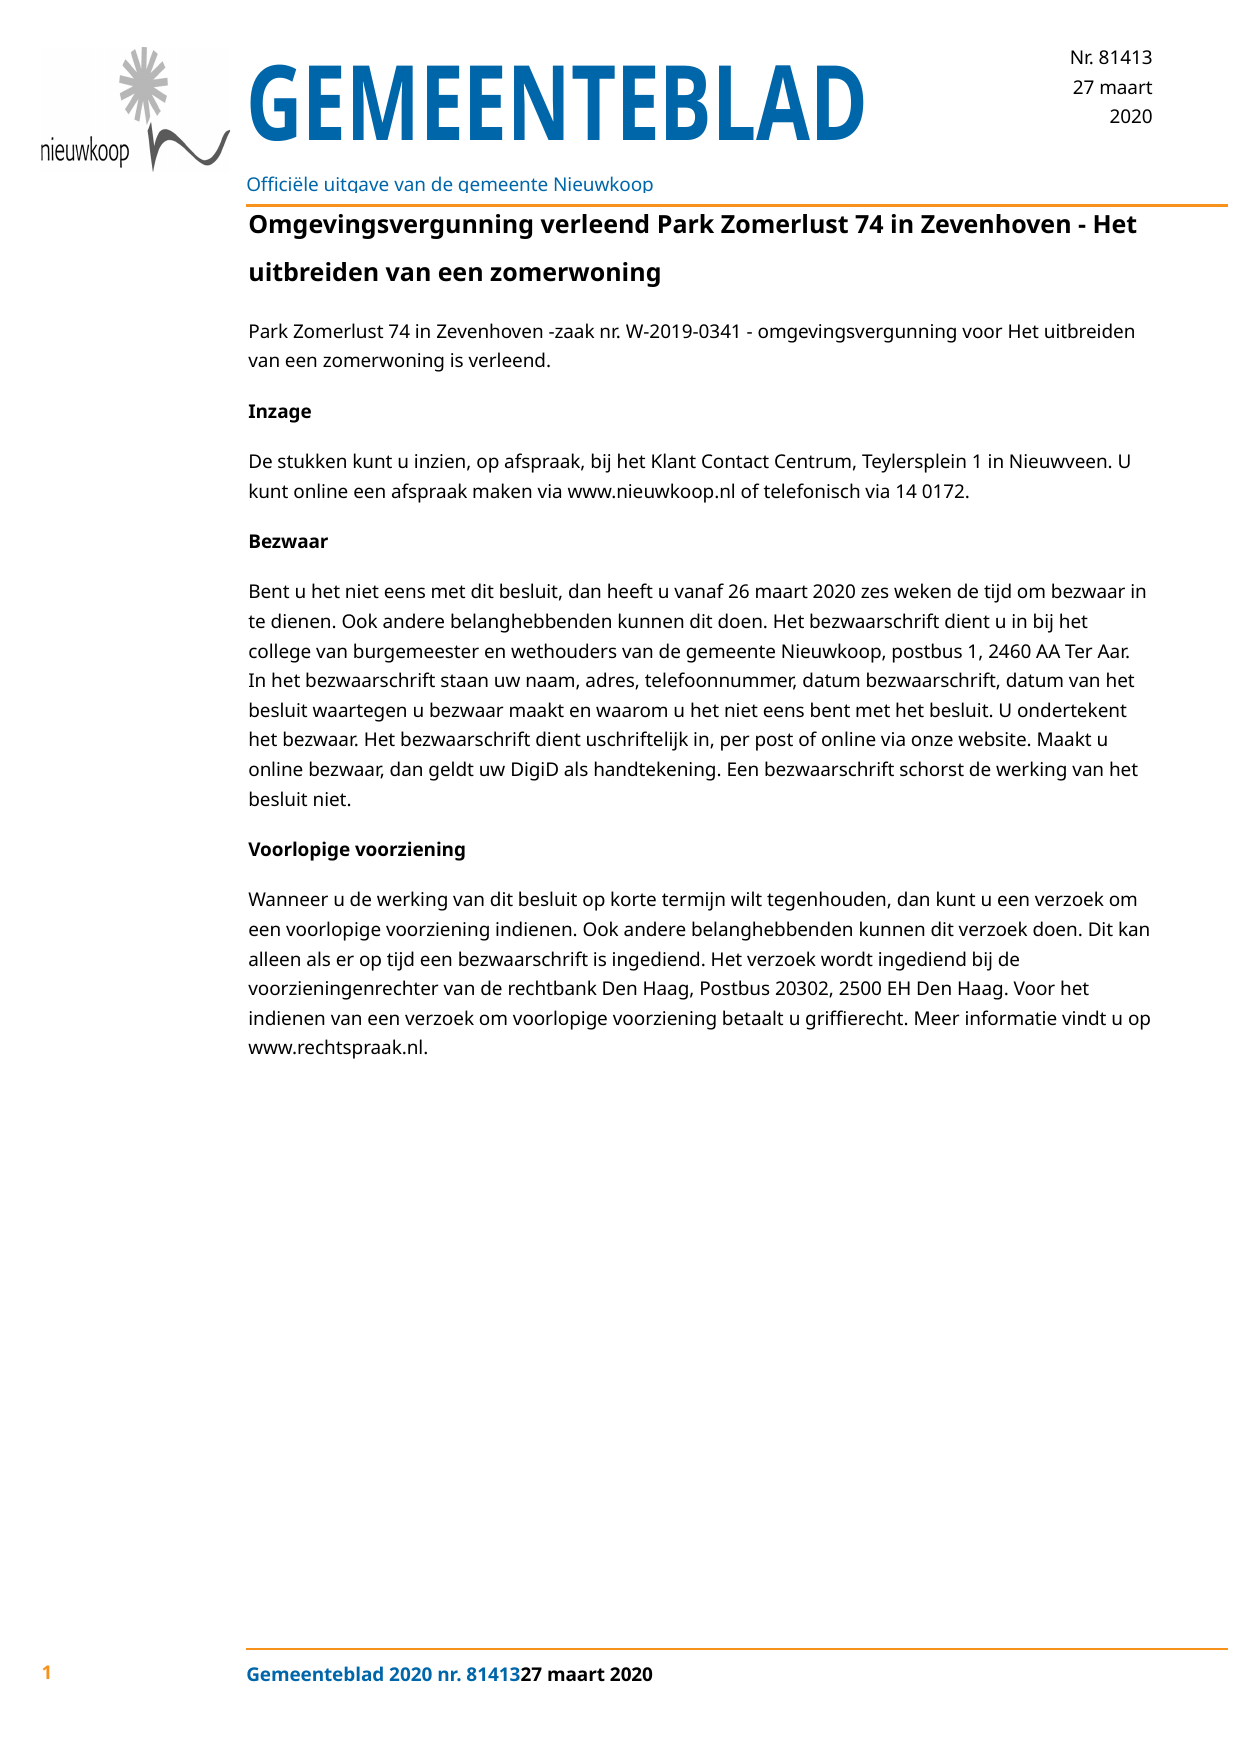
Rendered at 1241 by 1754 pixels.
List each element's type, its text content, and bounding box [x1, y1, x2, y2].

text Bezwaar [248, 528, 1152, 554]
text Wanneer u de werking van dit besluit op korte termijn wilt tegenhouden, dan kunt u een verzoek om een voorlopige voorziening indienen. Ook andere belanghebbenden kunnen dit verzoek doen. Dit kan alleen als er op tijd een bezwaarschrift is ingediend. Het verzoek wordt ingediend bij de voorzieningenrechter van de rechtbank Den Haag, Postbus 20302, 2500 EH Den Haag. Voor het indienen van een verzoek om voorlopige voorziening betaalt u griffierecht. Meer informatie vindt u op www.rechtspraak.nl. [248, 887, 1152, 1060]
text De stukken kunt u inzien, op afspraak, bij het Klant Contact Centrum, Teylersplein 1 in Nieuwveen. U kunt online een afspraak maken via www.nieuwkoop.nl of telefonisch via 14 0172. [248, 448, 1152, 504]
text Inzage [248, 398, 1152, 424]
text Voorlopige voorziening [248, 836, 1152, 862]
text Park Zomerlust 74 in Zevenhoven -zaak nr. W-2019-0341 - omgevingsvergunning voor Het uitbreiden van een zomerwoning is verleend. [248, 318, 1152, 373]
text Bent u het niet eens met dit besluit, dan heeft u vanaf 26 maart 2020 zes weken de tijd om bezwaar in te dienen. Ook andere belanghebbenden kunnen dit doen. Het bezwaarschrift dient u in bij het college van burgemeester en wethouders van de gemeente Nieuwkoop, postbus 1, 2460 AA Ter Aar. In het bezwaarschrift staan uw naam, adres, telefoonnummer, datum bezwaarschrift, datum van het besluit waartegen u bezwaar maakt en waarom u het niet eens bent met het besluit. U ondertekent het bezwaar. Het bezwaarschrift dient uschriftelijk in, per post of online via onze website. Maakt u online bezwaar, dan geldt uw DigiD als handtekening. Een bezwaarschrift schorst de werking van het besluit niet. [248, 579, 1152, 812]
text Omgevingsvergunning verleend Park Zomerlust 74 in Zevenhoven - Het uitbreiden van een zomerwoning [248, 207, 1152, 288]
picture [41, 47, 231, 172]
